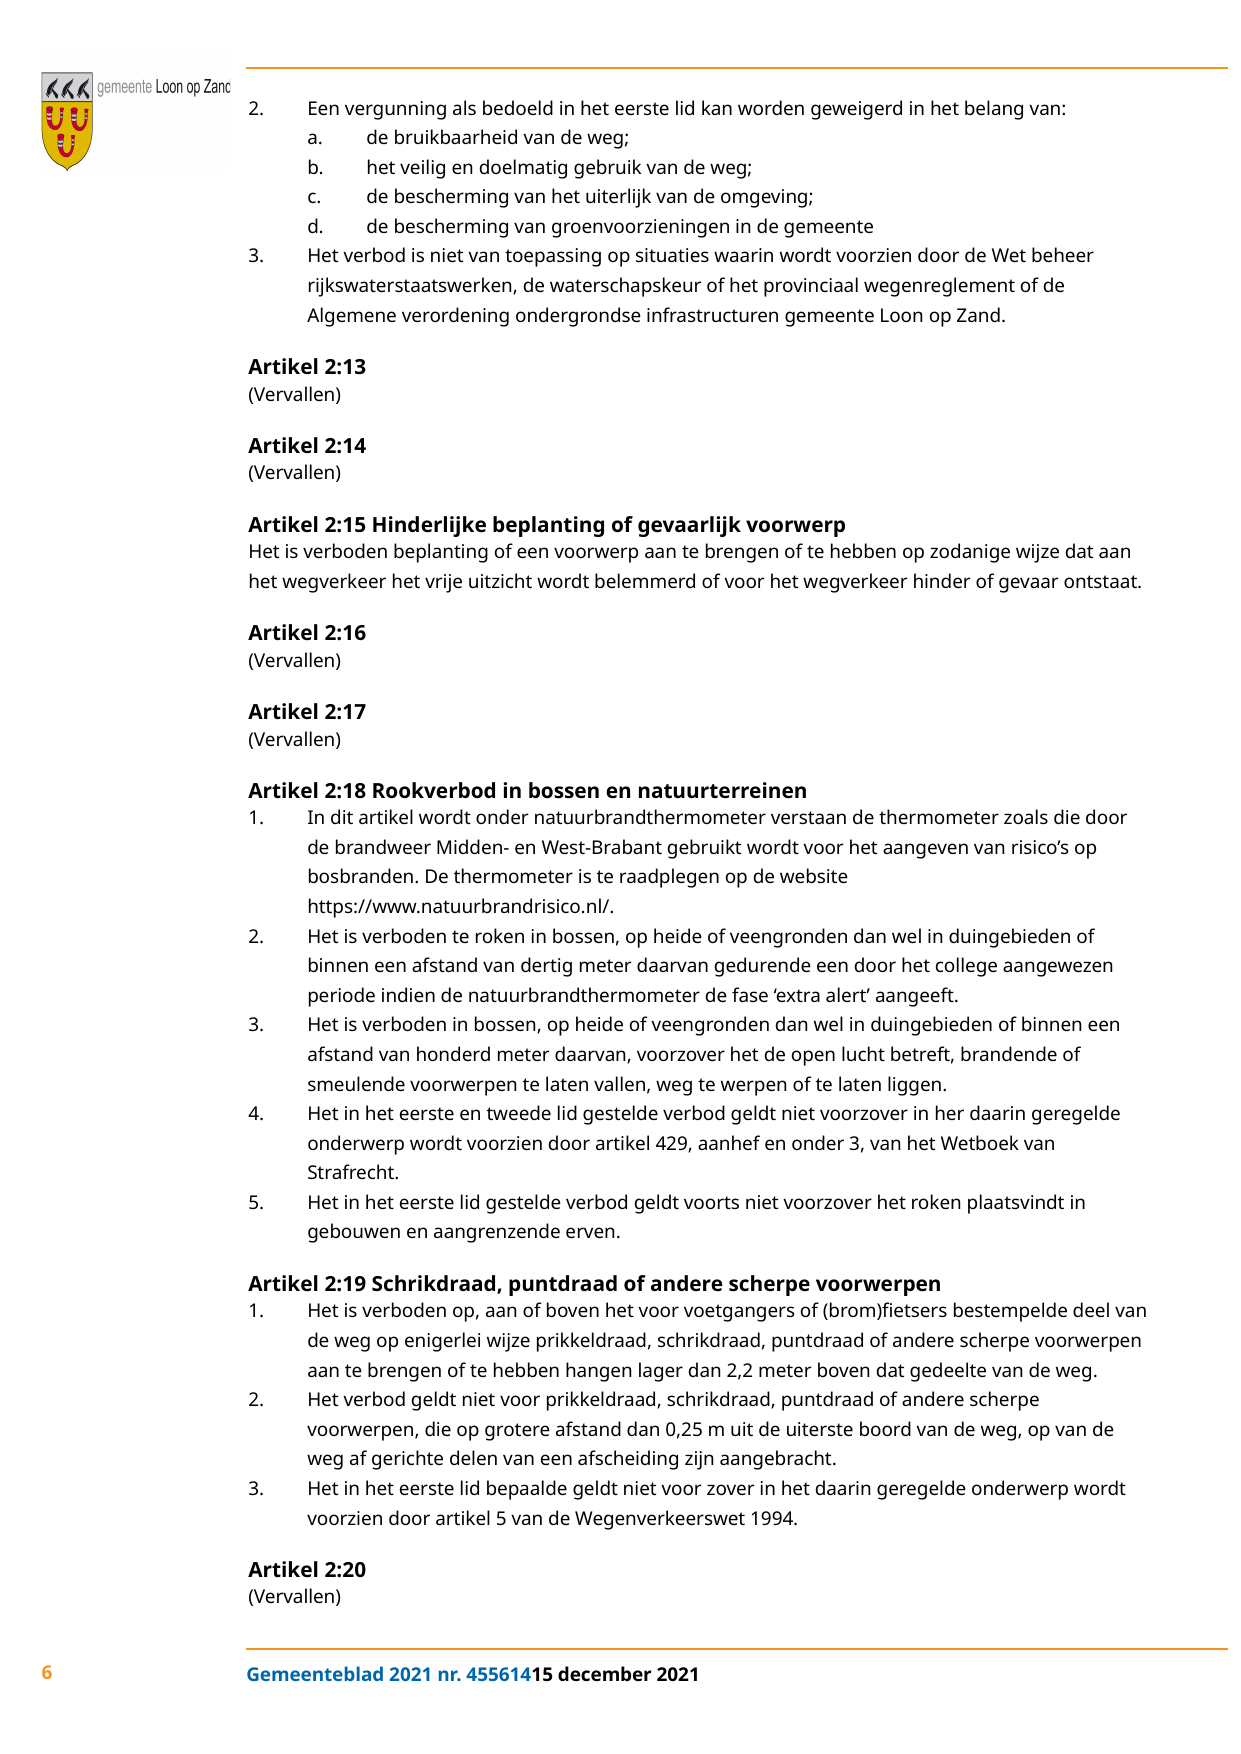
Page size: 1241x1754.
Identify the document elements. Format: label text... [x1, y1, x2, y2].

list Het is verboden op, aan of boven het voor voetgangers of (brom)fietsers bestempelde deel van de weg op enigerlei wijze prikkeldraad, schrikdraad, puntdraad of andere scherpe voorwerpen aan te brengen of te hebben hangen lager dan 2,2 meter boven dat gedeelte van de weg. [248, 1298, 1152, 1382]
text (Vervallen) [248, 726, 1152, 751]
list Het is verboden in bossen, op heide of veengronden dan wel in duingebieden of binnen een afstand van honderd meter daarvan, voorzover het de open lucht betreft, brandende of smeulende voorwerpen te laten vallen, weg te werpen of te laten liggen. [248, 1012, 1152, 1097]
list Het in het eerste en tweede lid gestelde verbod geldt niet voorzover in her daarin geregelde onderwerp wordt voorzien door artikel 429, aanhef en onder 3, van het Wetboek van Strafrecht. [248, 1100, 1152, 1185]
text (Vervallen) [248, 459, 1152, 485]
list het veilig en doelmatig gebruik van de weg; [307, 154, 1152, 180]
text (Vervallen) [248, 381, 1152, 406]
list Een vergunning als bedoeld in het eerste lid kan worden geweigerd in het belang van: [248, 95, 1152, 121]
list Het in het eerste lid gestelde verbod geldt voorts niet voorzover het roken plaatsvindt in gebouwen en aangrenzende erven. [248, 1189, 1152, 1244]
text Artikel 2:13 [248, 352, 1152, 381]
text Artikel 2:17 [248, 697, 1152, 726]
list Het is verboden te roken in bossen, op heide of veengronden dan wel in duingebieden of binnen een afstand van dertig meter daarvan gedurende een door het college aangewezen periode indien de natuurbrandthermometer de fase ‘extra alert’ aangeeft. [248, 923, 1152, 1008]
text (Vervallen) [248, 647, 1152, 673]
list Het verbod geldt niet voor prikkeldraad, schrikdraad, puntdraad of andere scherpe voorwerpen, die op grotere afstand dan 0,25 m uit de uiterste boord van de weg, op van de weg af gerichte delen van een afscheiding zijn aangebracht. [248, 1386, 1152, 1471]
list In dit artikel wordt onder natuurbrandthermometer verstaan de thermometer zoals die door de brandweer Midden- en West-Brabant gebruikt wordt voor het aangeven van risico’s op bosbranden. De thermometer is te raadplegen op de website https://www.natuurbrandrisico.nl/. [248, 804, 1152, 919]
list Het verbod is niet van toepassing op situaties waarin wordt voorzien door de Wet beheer rijkswaterstaatswerken, de waterschapskeur of het provinciaal wegenreglement of de Algemene verordening ondergrondse infrastructuren gemeente Loon op Zand. [248, 243, 1152, 328]
text Artikel 2:20 [248, 1555, 1152, 1583]
text Artikel 2:19 Schrikdraad, puntdraad of andere scherpe voorwerpen [248, 1269, 1152, 1298]
text Artikel 2:16 [248, 618, 1152, 647]
list de bruikbaarheid van de weg; [307, 124, 1152, 150]
text Artikel 2:18 Rookverbod in bossen en natuurterreinen [248, 776, 1152, 804]
picture [41, 47, 231, 172]
text Het is verboden beplanting of een voorwerp aan te brengen of te hebben op zodanige wijze dat aan het wegverkeer het vrije uitzicht wordt belemmerd of voor het wegverkeer hinder of gevaar ontstaat. [248, 538, 1152, 594]
list Het in het eerste lid bepaalde geldt niet voor zover in het daarin geregelde onderwerp wordt voorzien door artikel 5 van de Wegenverkeerswet 1994. [248, 1475, 1152, 1530]
list de bescherming van groenvoorzieningen in de gemeente [307, 213, 1152, 239]
text Artikel 2:15 Hinderlijke beplanting of gevaarlijk voorwerp [248, 510, 1152, 538]
text (Vervallen) [248, 1583, 1152, 1609]
text Artikel 2:14 [248, 431, 1152, 459]
list de bescherming van het uiterlijk van de omgeving; [307, 183, 1152, 209]
